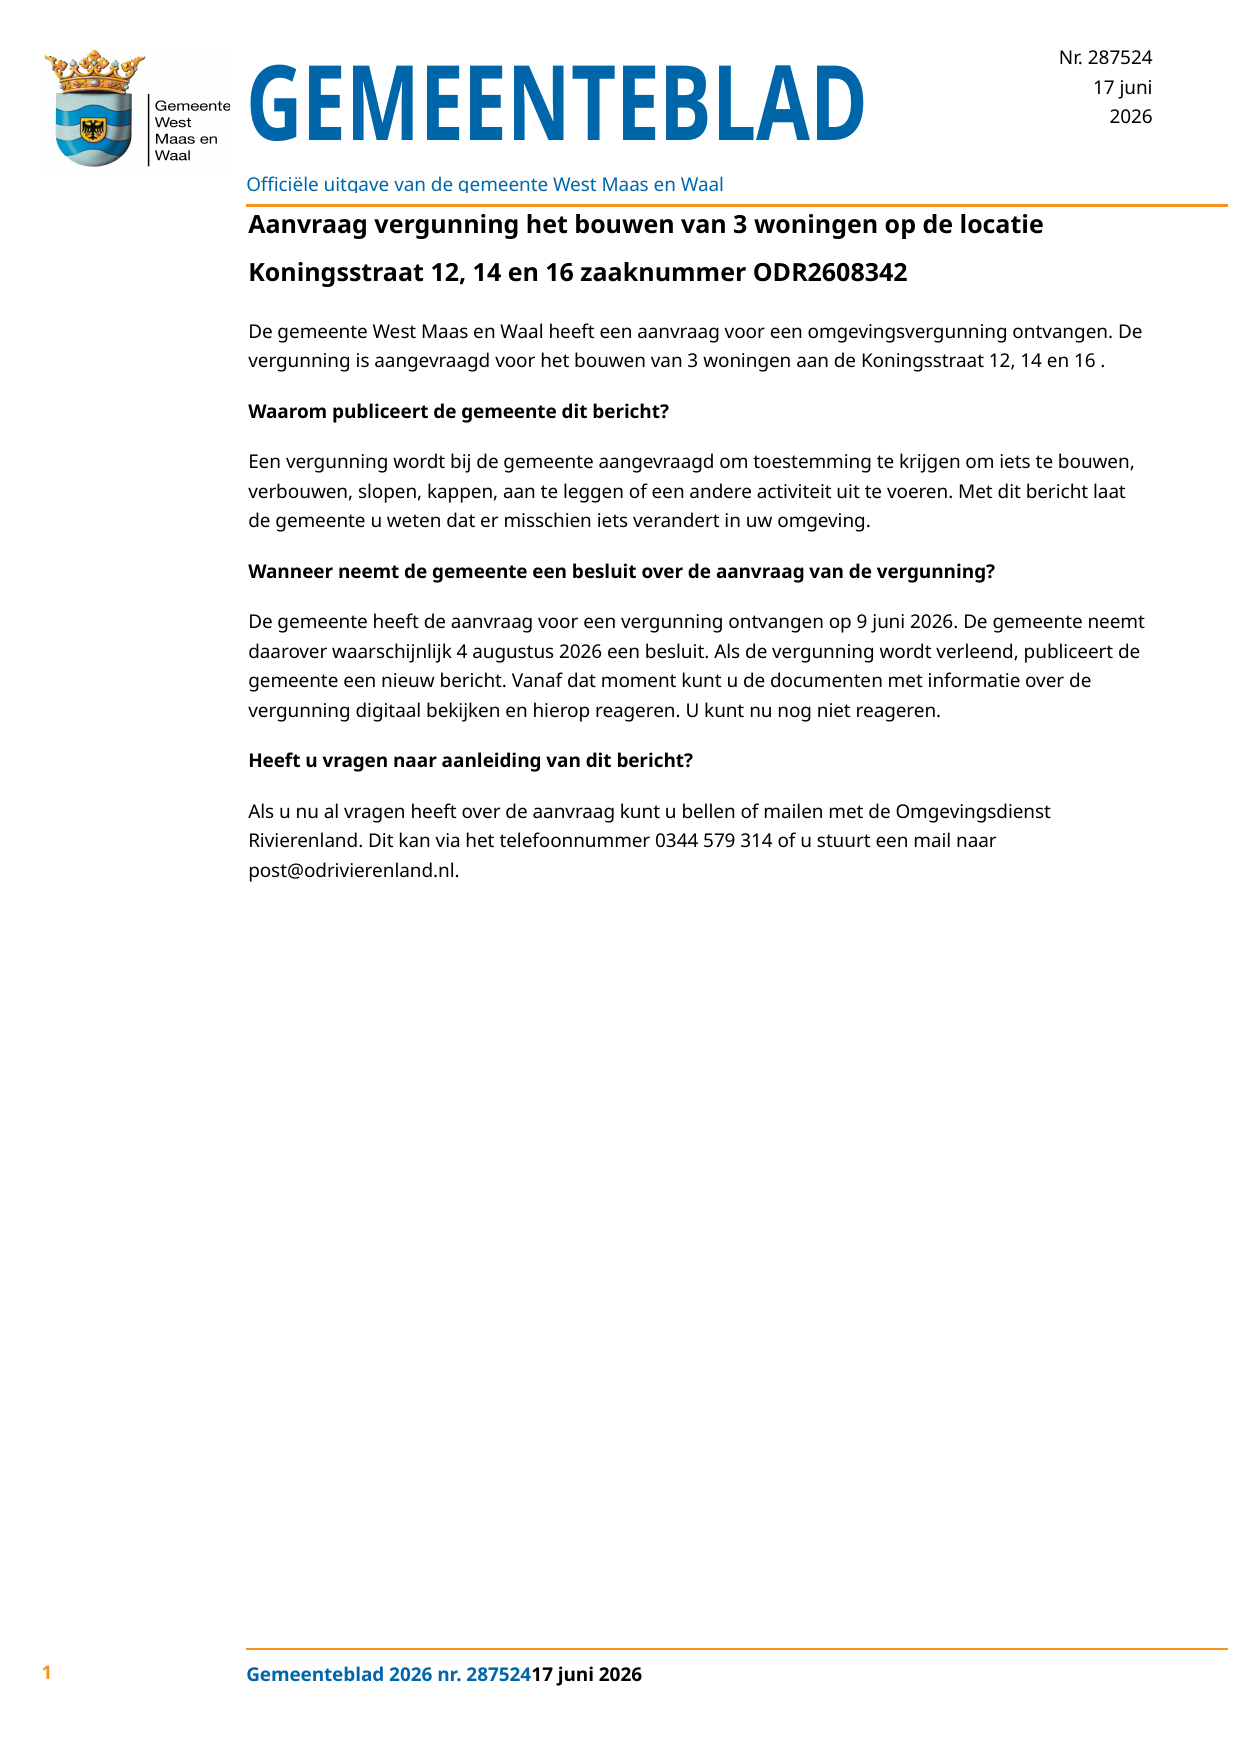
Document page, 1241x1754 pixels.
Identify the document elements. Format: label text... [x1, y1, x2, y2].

text Een vergunning wordt bij de gemeente aangevraagd om toestemming te krijgen om iets te bouwen, verbouwen, slopen, kappen, aan te leggen of een andere activiteit uit te voeren. Met dit bericht laat de gemeente u weten dat er misschien iets verandert in uw omgeving. [248, 448, 1152, 533]
text Wanneer neemt de gemeente een besluit over de aanvraag van de vergunning? [248, 558, 1152, 584]
text Waarom publiceert de gemeente dit bericht? [248, 398, 1152, 424]
picture [41, 47, 231, 172]
text Heeft u vragen naar aanleiding van dit bericht? [248, 747, 1152, 773]
text Als u nu al vragen heeft over de aanvraag kunt u bellen of mailen met de Omgevingsdienst Rivierenland. Dit kan via het telefoonnummer 0344 579 314 of u stuurt een mail naar post@odrivierenland.nl. [248, 798, 1152, 883]
text De gemeente West Maas en Waal heeft een aanvraag voor een omgevingsvergunning ontvangen. De vergunning is aangevraagd voor het bouwen van 3 woningen aan de Koningsstraat 12, 14 en 16 . [248, 318, 1152, 373]
text De gemeente heeft de aanvraag voor een vergunning ontvangen op 9 juni 2026. De gemeente neemt daarover waarschijnlijk 4 augustus 2026 een besluit. Als de vergunning wordt verleend, publiceert de gemeente een nieuw bericht. Vanaf dat moment kunt u de documenten met informatie over de vergunning digitaal bekijken en hierop reageren. U kunt nu nog niet reageren. [248, 608, 1152, 723]
text Aanvraag vergunning het bouwen van 3 woningen op de locatie Koningsstraat 12, 14 en 16 zaaknummer ODR2608342 [248, 207, 1152, 288]
